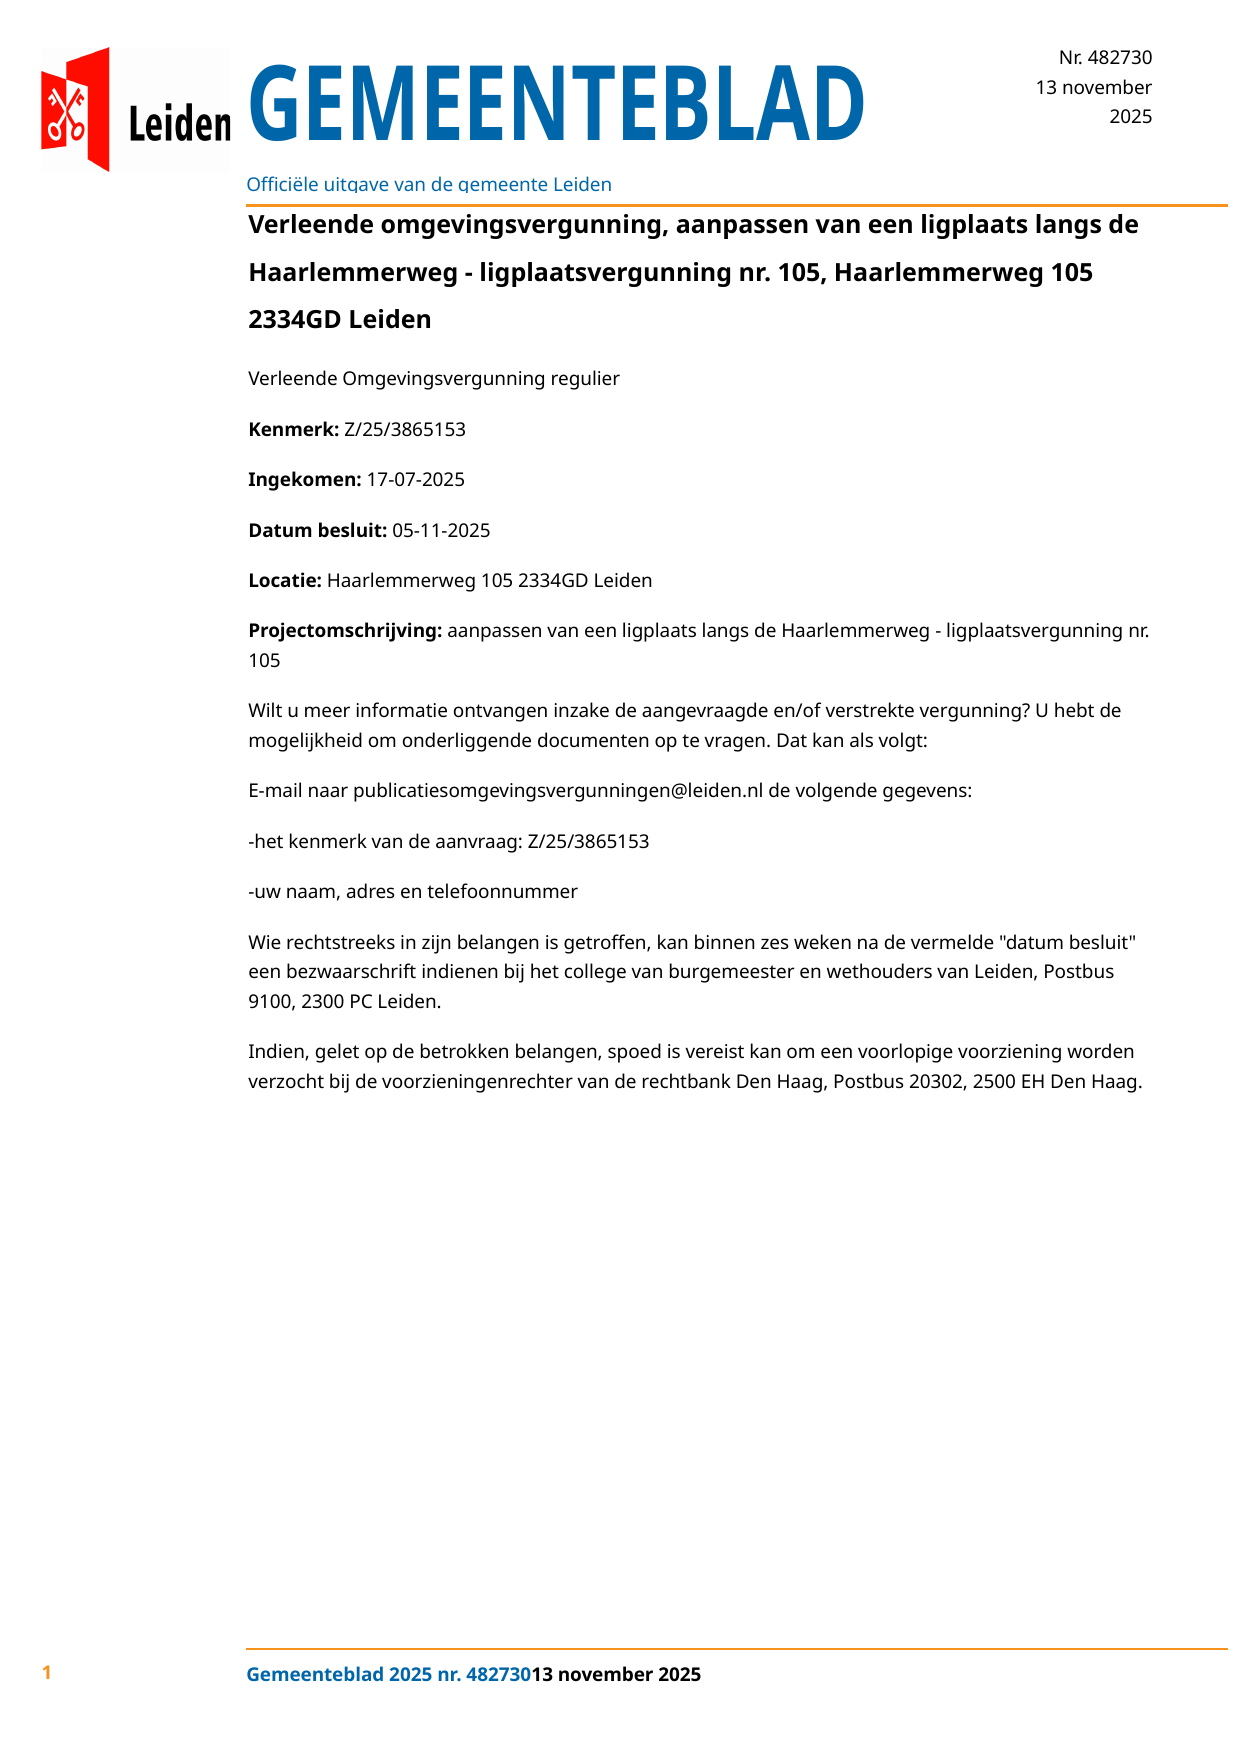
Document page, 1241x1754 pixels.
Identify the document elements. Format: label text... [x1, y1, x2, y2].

text -uw naam, adres en telefoonnummer [248, 878, 1152, 904]
text -het kenmerk van de aanvraag: Z/25/3865153 [248, 828, 1152, 854]
text Kenmerk: Z/25/3865153 [248, 416, 1152, 442]
text Verleende Omgevingsvergunning regulier [248, 366, 1152, 391]
text Wilt u meer informatie ontvangen inzake de aangevraagde en/of verstrekte vergunning? U hebt de mogelijkheid om onderliggende documenten op te vragen. Dat kan als volgt: [248, 698, 1152, 753]
text Verleende omgevingsvergunning, aanpassen van een ligplaats langs de Haarlemmerweg - ligplaatsvergunning nr. 105, Haarlemmerweg 105 2334GD Leiden [248, 207, 1152, 336]
text Wie rechtstreeks in zijn belangen is getroffen, kan binnen zes weken na de vermelde "datum besluit" een bezwaarschrift indienen bij het college van burgemeester en wethouders van Leiden, Postbus 9100, 2300 PC Leiden. [248, 929, 1152, 1014]
text Datum besluit: 05-11-2025 [248, 517, 1152, 542]
text Ingekomen: 17-07-2025 [248, 466, 1152, 492]
text E-mail naar publicatiesomgevingsvergunningen@leiden.nl de volgende gegevens: [248, 778, 1152, 803]
text Indien, gelet op de betrokken belangen, spoed is vereist kan om een voorlopige voorziening worden verzocht bij de voorzieningenrechter van de rechtbank Den Haag, Postbus 20302, 2500 EH Den Haag. [248, 1038, 1152, 1094]
picture [41, 47, 231, 172]
text Projectomschrijving: aanpassen van een ligplaats langs de Haarlemmerweg - ligplaatsvergunning nr. 105 [248, 618, 1152, 673]
text Locatie: Haarlemmerweg 105 2334GD Leiden [248, 567, 1152, 593]
